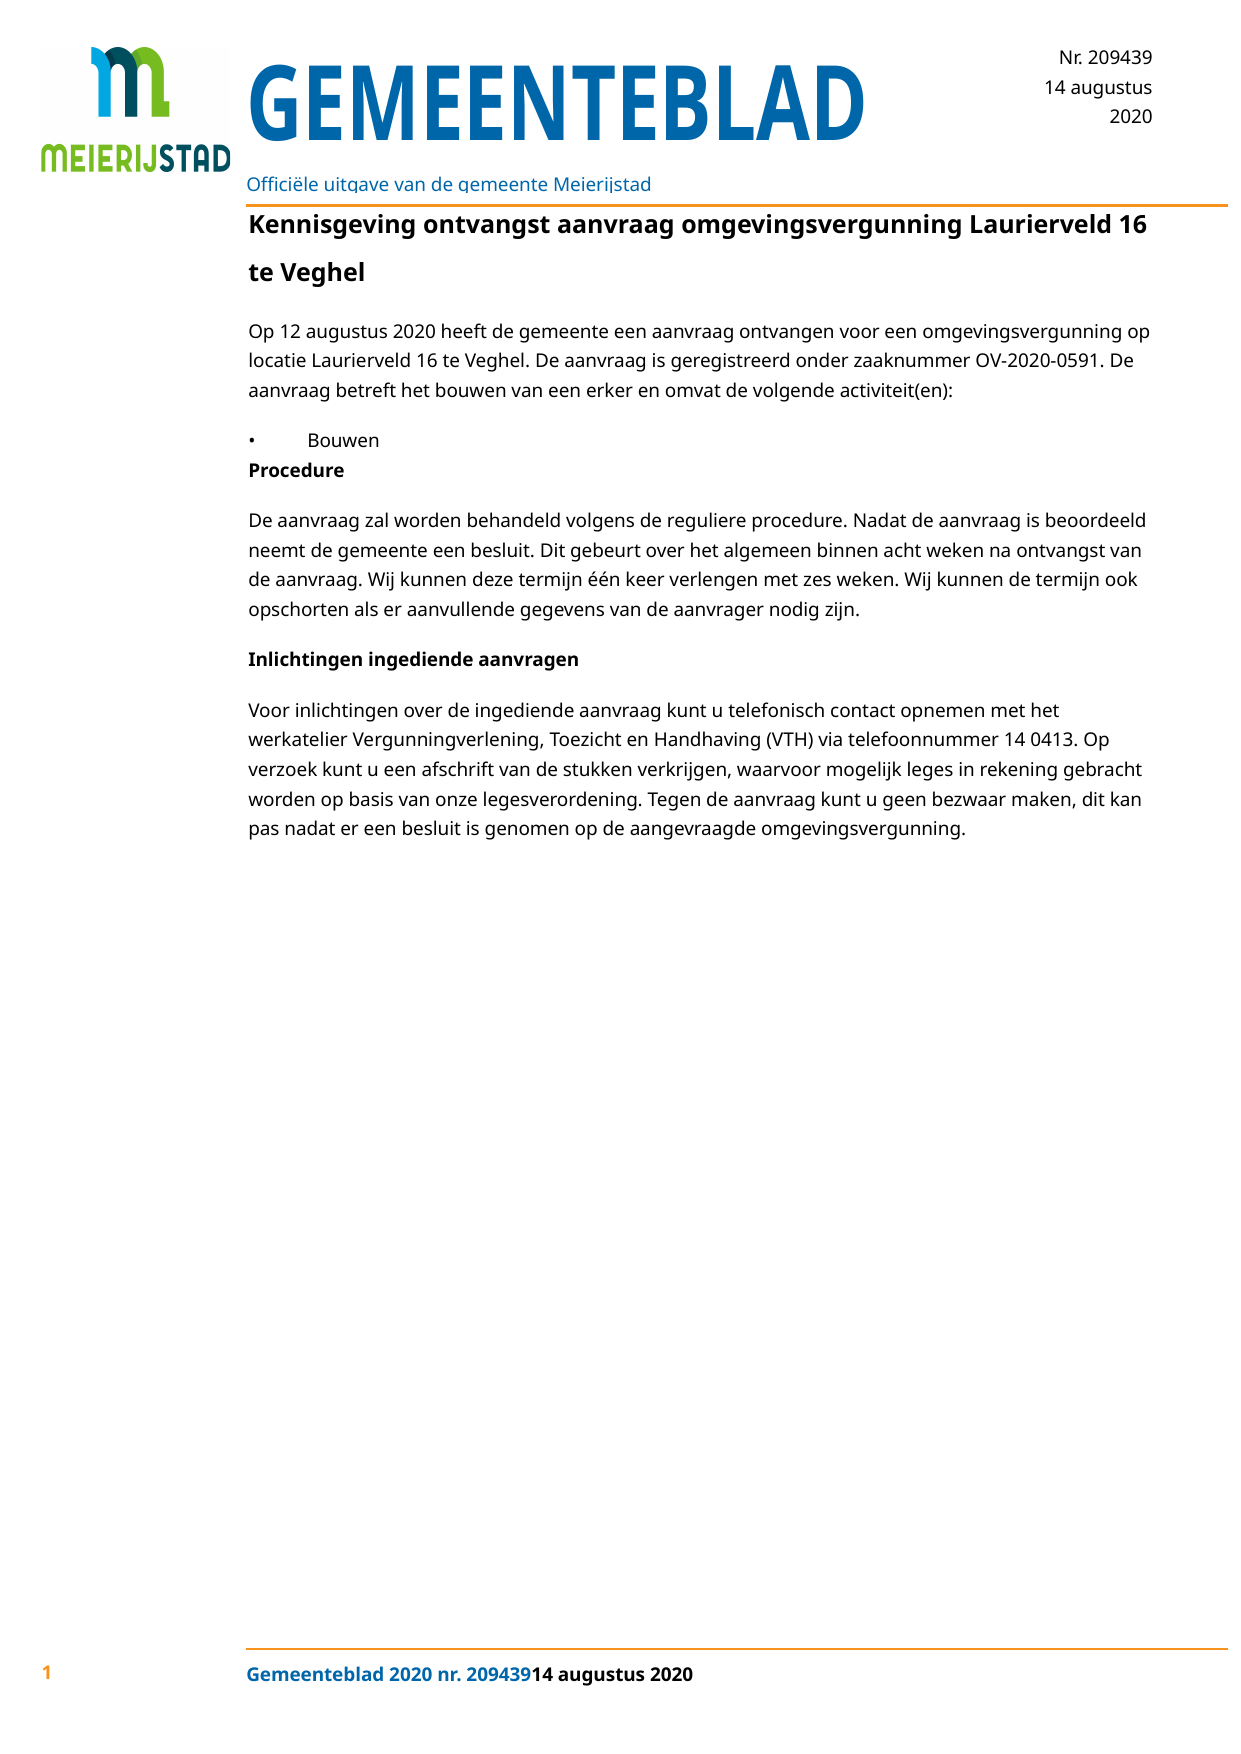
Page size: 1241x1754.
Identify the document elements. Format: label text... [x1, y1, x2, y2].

text Voor inlichtingen over de ingediende aanvraag kunt u telefonisch contact opnemen met het werkatelier Vergunningverlening, Toezicht en Handhaving (VTH) via telefoonnummer 14 0413. Op verzoek kunt u een afschrift van de stukken verkrijgen, waarvoor mogelijk leges in rekening gebracht worden op basis van onze legesverordening. Tegen de aanvraag kunt u geen bezwaar maken, dit kan pas nadat er een besluit is genomen op de aangevraagde omgevingsvergunning. [248, 697, 1152, 841]
text Op 12 augustus 2020 heeft de gemeente een aanvraag ontvangen voor een omgevingsvergunning op locatie Laurierveld 16 te Veghel. De aanvraag is geregistreerd onder zaaknummer OV-2020-0591. De aanvraag betreft het bouwen van een erker en omvat de volgende activiteit(en): [248, 318, 1152, 403]
text De aanvraag zal worden behandeld volgens de reguliere procedure. Nadat de aanvraag is beoordeeld neemt de gemeente een besluit. Dit gebeurt over het algemeen binnen acht weken na ontvangst van de aanvraag. Wij kunnen deze termijn één keer verlengen met zes weken. Wij kunnen de termijn ook opschorten als er aanvullende gegevens van de aanvrager nodig zijn. [248, 507, 1152, 622]
text Kennisgeving ontvangst aanvraag omgevingsvergunning Laurierveld 16 te Veghel [248, 207, 1152, 288]
list Bouwen [248, 427, 1152, 453]
picture [41, 47, 231, 172]
text Inlichtingen ingediende aanvragen [248, 647, 1152, 672]
text Procedure [248, 457, 1152, 483]
